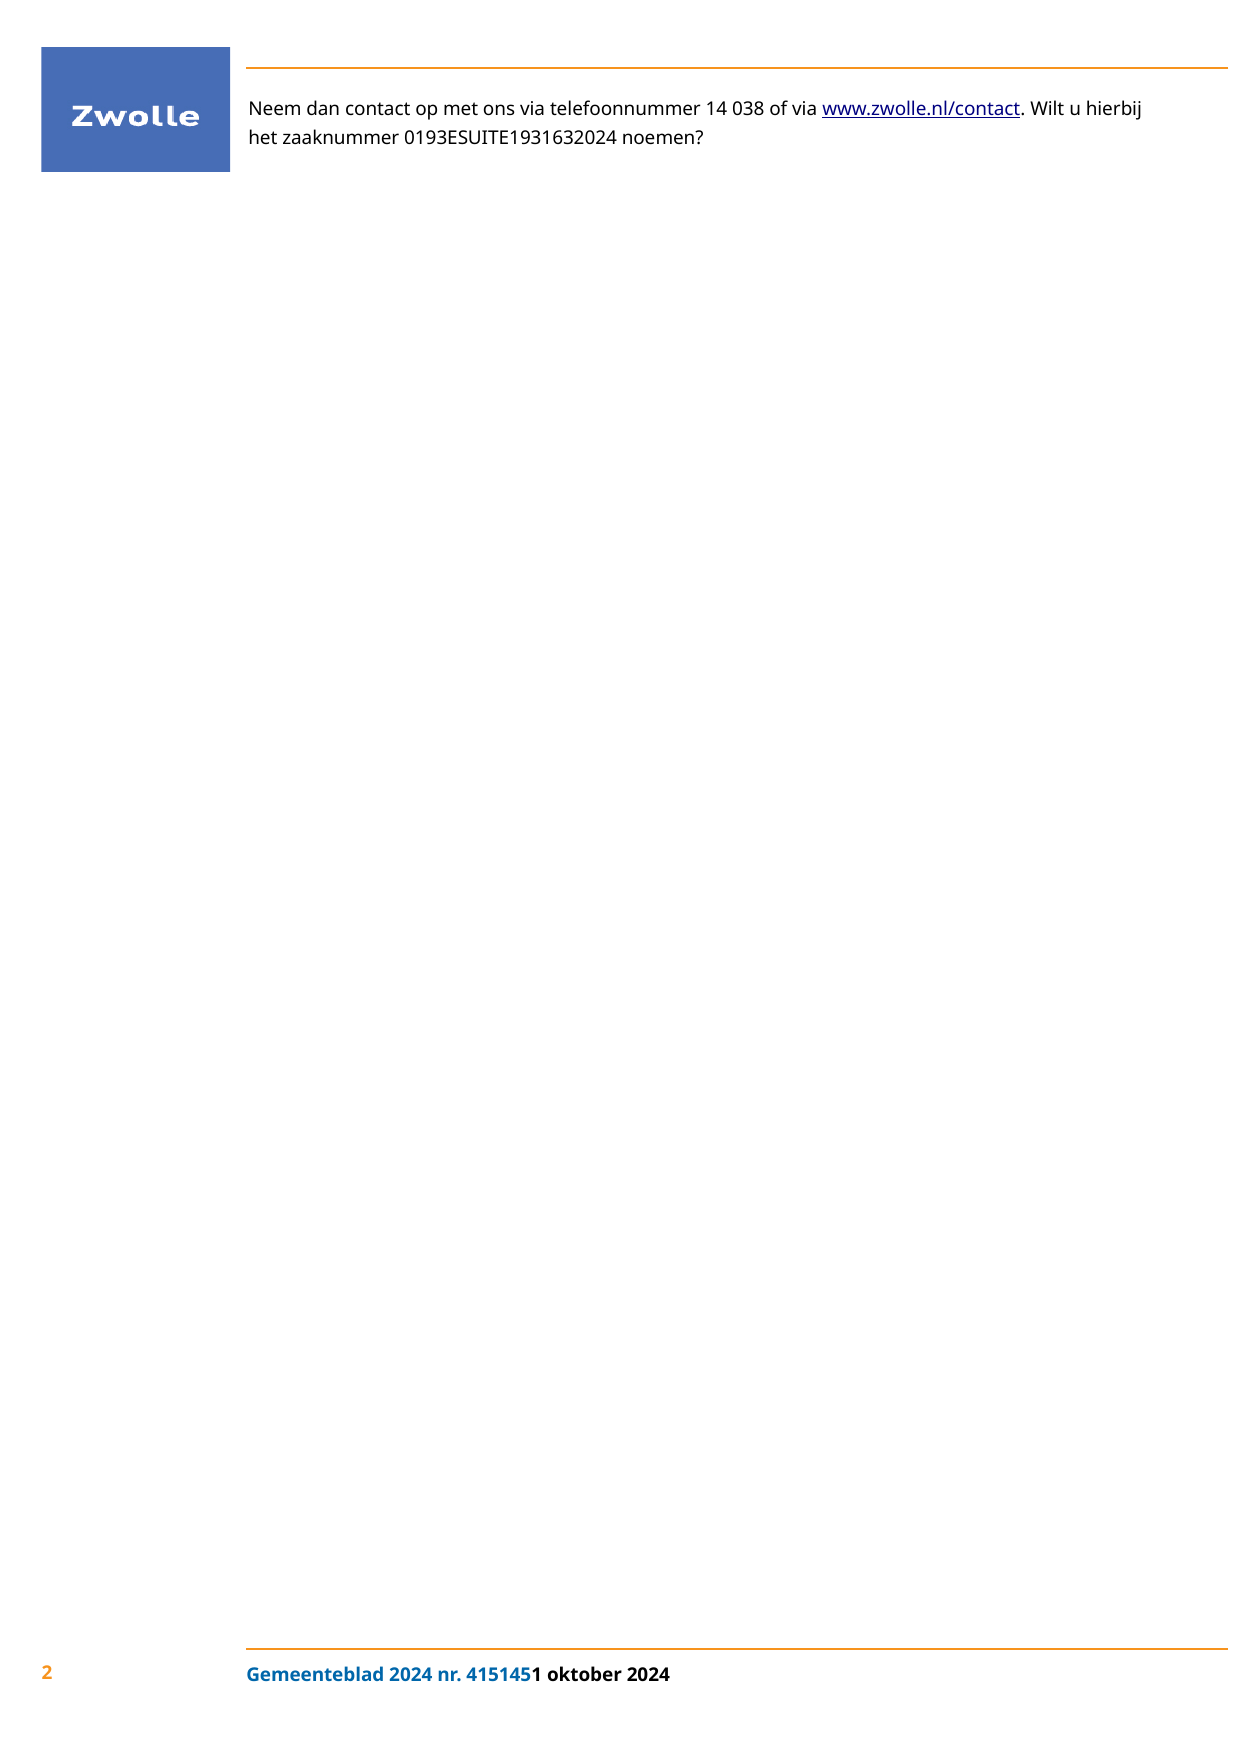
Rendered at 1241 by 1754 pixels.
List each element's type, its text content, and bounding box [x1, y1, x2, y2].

picture [41, 47, 231, 172]
text Neem dan contact op met ons via telefoonnummer 14 038 of via www.zwolle.nl/contact. Wilt u hierbij het zaaknummer 0193ESUITE1931632024 noemen? [248, 95, 1152, 150]
